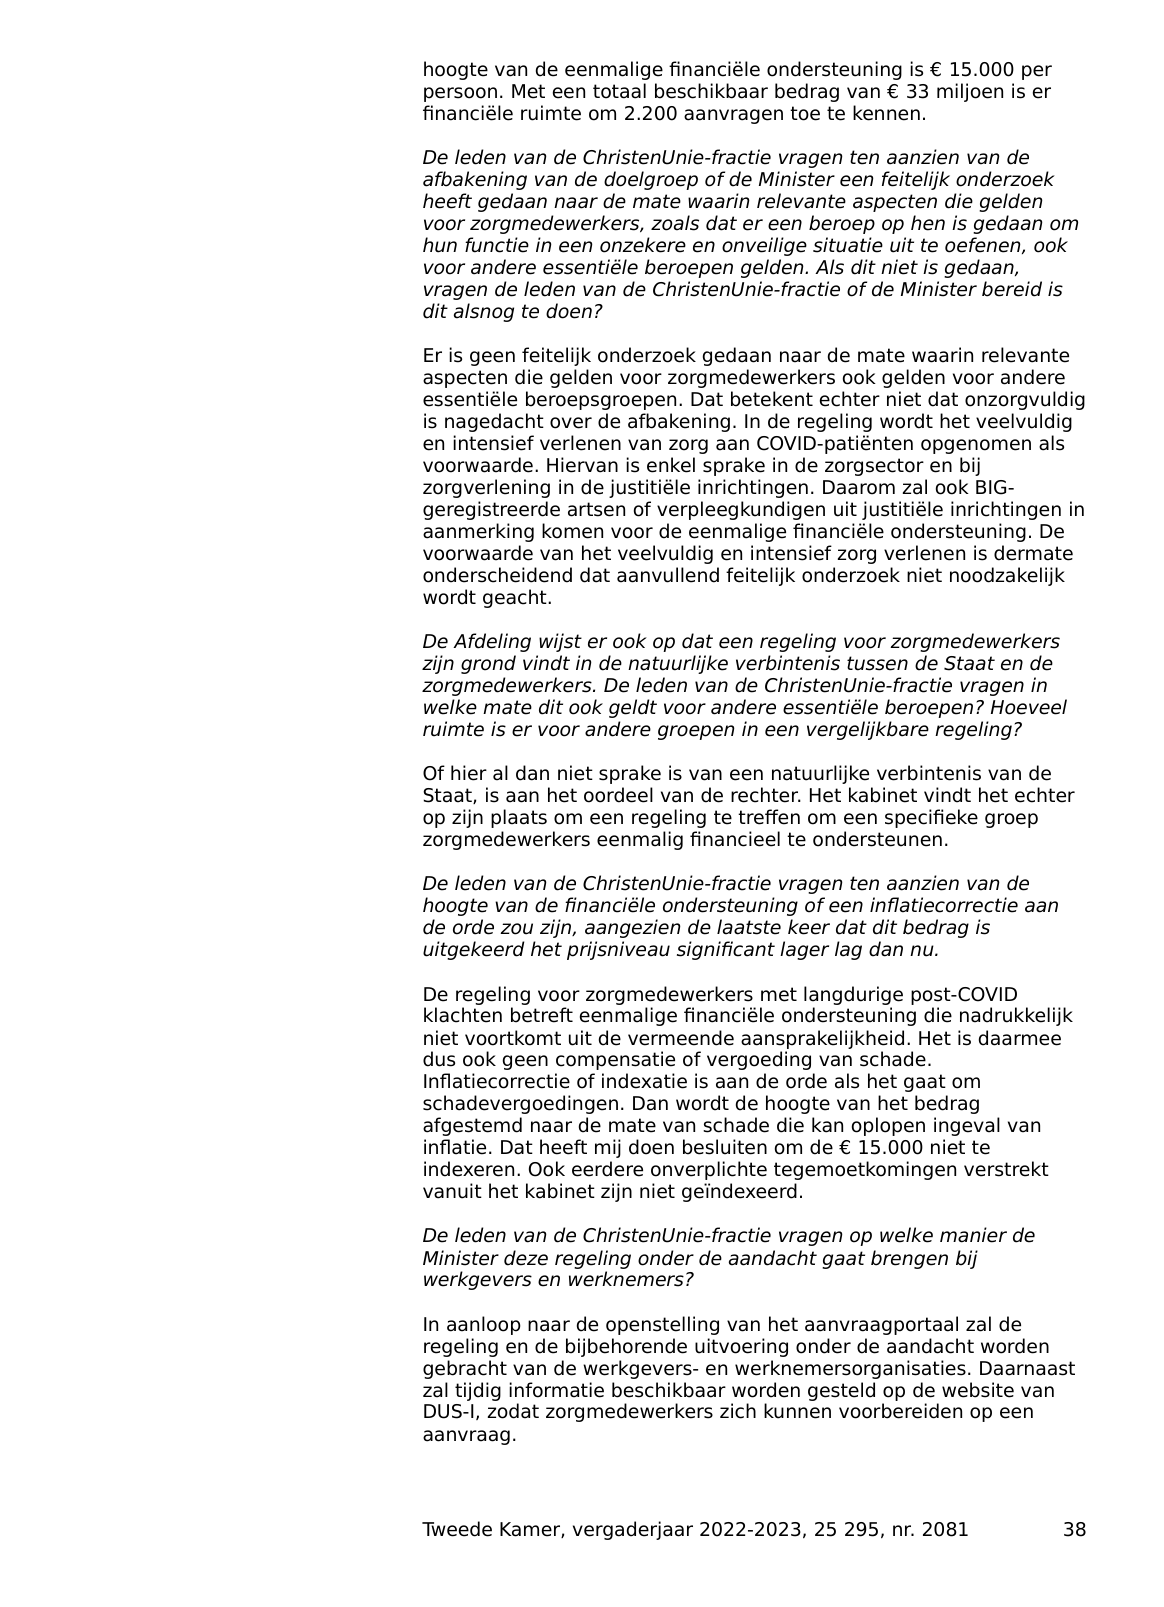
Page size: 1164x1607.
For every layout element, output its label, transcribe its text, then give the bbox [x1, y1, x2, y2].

text Er is geen feitelijk onderzoek gedaan naar de mate waarin relevante aspecten die gelden voor zorgmedewerkers ook gelden voor andere essentiële beroepsgroepen. Dat betekent echter niet dat onzorgvuldig is nagedacht over de afbakening. In de regeling wordt het veelvuldig en intensief verlenen van zorg aan COVID-patiënten opgenomen als voorwaarde. Hiervan is enkel sprake in de zorgsector en bij zorgverlening in de justitiële inrichtingen. Daarom zal ook BIG-geregistreerde artsen of verpleegkundigen uit justitiële inrichtingen in aanmerking komen voor de eenmalige financiële ondersteuning. De voorwaarde van het veelvuldig en intensief zorg verlenen is dermate onderscheidend dat aanvullend feitelijk onderzoek niet noodzakelijk wordt geacht. [422, 345, 1087, 609]
text hoogte van de eenmalige financiële ondersteuning is € 15.000 per persoon. Met een totaal beschikbaar bedrag van € 33 miljoen is er financiële ruimte om 2.200 aanvragen toe te kennen. [422, 59, 1087, 125]
text De leden van de ChristenUnie-fractie vragen op welke manier de Minister deze regeling onder de aandacht gaat brengen bij werkgevers en werknemers? [422, 1225, 1087, 1291]
text De leden van de ChristenUnie-fractie vragen ten aanzien van de hoogte van de financiële ondersteuning of een inflatiecorrectie aan de orde zou zijn, aangezien de laatste keer dat dit bedrag is uitgekeerd het prijsniveau significant lager lag dan nu. [422, 873, 1087, 961]
text De leden van de ChristenUnie-fractie vragen ten aanzien van de afbakening van de doelgroep of de Minister een feitelijk onderzoek heeft gedaan naar de mate waarin relevante aspecten die gelden voor zorgmedewerkers, zoals dat er een beroep op hen is gedaan om hun functie in een onzekere en onveilige situatie uit te oefenen, ook voor andere essentiële beroepen gelden. Als dit niet is gedaan, vragen de leden van de ChristenUnie-fractie of de Minister bereid is dit alsnog te doen? [422, 147, 1087, 323]
text De regeling voor zorgmedewerkers met langdurige post-COVID klachten betreft eenmalige financiële ondersteuning die nadrukkelijk niet voortkomt uit de vermeende aansprakelijkheid. Het is daarmee dus ook geen compensatie of vergoeding van schade. Inflatiecorrectie of indexatie is aan de orde als het gaat om schadevergoedingen. Dan wordt de hoogte van het bedrag afgestemd naar de mate van schade die kan oplopen ingeval van inflatie. Dat heeft mij doen besluiten om de € 15.000 niet te indexeren. Ook eerdere onverplichte tegemoetkomingen verstrekt vanuit het kabinet zijn niet geïndexeerd. [422, 983, 1087, 1203]
text Of hier al dan niet sprake is van een natuurlijke verbintenis van de Staat, is aan het oordeel van de rechter. Het kabinet vindt het echter op zijn plaats om een regeling te treffen om een specifieke groep zorgmedewerkers eenmalig financieel te ondersteunen. [422, 763, 1087, 851]
text De Afdeling wijst er ook op dat een regeling voor zorgmedewerkers zijn grond vindt in de natuurlijke verbintenis tussen de Staat en de zorgmedewerkers. De leden van de ChristenUnie-fractie vragen in welke mate dit ook geldt voor andere essentiële beroepen? Hoeveel ruimte is er voor andere groepen in een vergelijkbare regeling? [422, 631, 1087, 741]
text In aanloop naar de openstelling van het aanvraagportaal zal de regeling en de bijbehorende uitvoering onder de aandacht worden gebracht van de werkgevers- en werknemersorganisaties. Daarnaast zal tijdig informatie beschikbaar worden gesteld op de website van DUS-I, zodat zorgmedewerkers zich kunnen voorbereiden op een aanvraag. [422, 1313, 1087, 1445]
